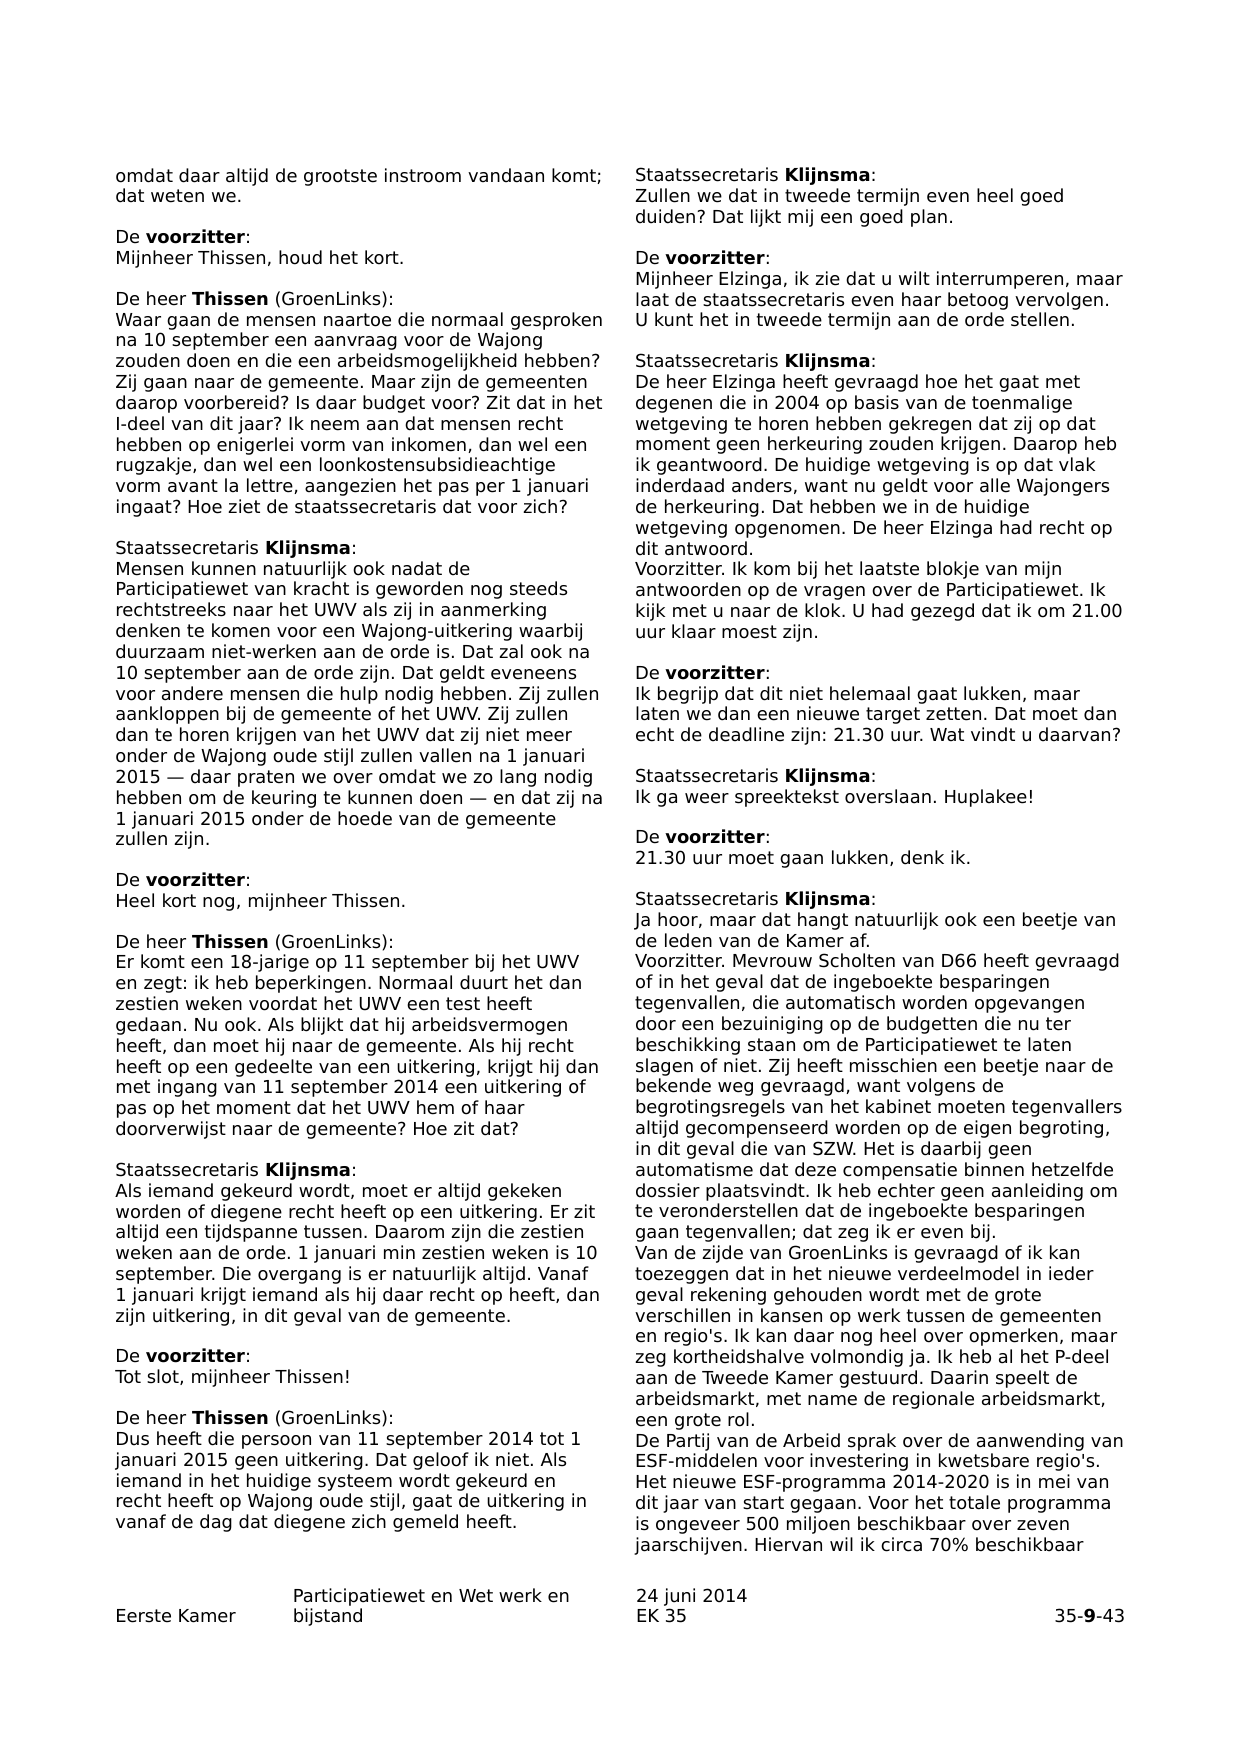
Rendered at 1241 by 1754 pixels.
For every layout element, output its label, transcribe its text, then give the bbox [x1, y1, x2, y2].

text Mensen kunnen natuurlijk ook nadat de Participatiewet van kracht is geworden nog steeds rechtstreeks naar het UWV als zij in aanmerking denken te komen voor een Wajong-uitkering waarbij duurzaam niet-werken aan de orde is. Dat zal ook na 10 september aan de orde zijn. Dat geldt eveneens voor andere mensen die hulp nodig hebben. Zij zullen aankloppen bij de gemeente of het UWV. Zij zullen dan te horen krijgen van het UWV dat zij niet meer onder de Wajong oude stijl zullen vallen na 1 januari 2015 — daar praten we over omdat we zo lang nodig hebben om de keuring te kunnen doen — en dat zij na 1 januari 2015 onder de hoede van de gemeente zullen zijn. [115, 558, 605, 850]
text Dus heeft die persoon van 11 september 2014 tot 1 januari 2015 geen uitkering. Dat geloof ik niet. Als iemand in het huidige systeem wordt gekeurd en recht heeft op Wajong oude stijl, gaat de uitkering in vanaf de dag dat diegene zich gemeld heeft. [115, 1429, 605, 1533]
text Staatssecretaris Klijnsma: [635, 351, 1125, 372]
text Van de zijde van GroenLinks is gevraagd of ik kan toezeggen dat in het nieuwe verdeelmodel in ieder geval rekening gehouden wordt met de grote verschillen in kansen op werk tussen de gemeenten en regio's. Ik kan daar nog heel over opmerken, maar zeg kortheidshalve volmondig ja. Ik heb al het P-deel aan de Tweede Kamer gestuurd. Daarin speelt de arbeidsmarkt, met name de regionale arbeidsmarkt, een grote rol. [635, 1243, 1125, 1430]
text De voorzitter: [115, 870, 605, 891]
text Staatssecretaris Klijnsma: [635, 889, 1125, 909]
text Mijnheer Thissen, houd het kort. [115, 248, 605, 268]
text Ik ga weer spreektekst overslaan. Huplakee! [635, 786, 1125, 807]
text Staatssecretaris Klijnsma: [635, 766, 1125, 786]
text Voorzitter. Mevrouw Scholten van D66 heeft gevraagd of in het geval dat de ingeboekte besparingen tegenvallen, die automatisch worden opgevangen door een bezuiniging op de budgetten die nu ter beschikking staan om de Participatiewet te laten slagen of niet. Zij heeft misschien een beetje naar de bekende weg gevraagd, want volgens de begrotingsregels van het kabinet moeten tegenvallers altijd gecompenseerd worden op de eigen begroting, in dit geval die van SZW. Het is daarbij geen automatisme dat deze compensatie binnen hetzelfde dossier plaatsvindt. Ik heb echter geen aanleiding om te veronderstellen dat de ingeboekte besparingen gaan tegenvallen; dat zeg ik er even bij. [635, 951, 1125, 1243]
text Staatssecretaris Klijnsma: [115, 1160, 605, 1181]
text De heer Thissen (GroenLinks): [115, 288, 605, 309]
text Er komt een 18-jarige op 11 september bij het UWV en zegt: ik heb beperkingen. Normaal duurt het dan zestien weken voordat het UWV een test heeft gedaan. Nu ook. Als blijkt dat hij arbeidsvermogen heeft, dan moet hij naar de gemeente. Als hij recht heeft op een gedeelte van een uitkering, krijgt hij dan met ingang van 11 september 2014 een uitkering of pas op het moment dat het UWV hem of haar doorverwijst naar de gemeente? Hoe zit dat? [115, 952, 605, 1140]
text De voorzitter: [635, 248, 1125, 268]
text omdat daar altijd de grootste instroom vandaan komt; dat weten we. [115, 165, 605, 207]
text De heer Elzinga heeft gevraagd hoe het gaat met degenen die in 2004 op basis van de toenmalige wetgeving te horen hebben gekregen dat zij op dat moment geen herkeuring zouden krijgen. Daarop heb ik geantwoord. De huidige wetgeving is op dat vlak inderdaad anders, want nu geldt voor alle Wajongers de herkeuring. Dat hebben we in de huidige wetgeving opgenomen. De heer Elzinga had recht op dit antwoord. [635, 372, 1125, 559]
text Staatssecretaris Klijnsma: [115, 538, 605, 558]
text Heel kort nog, mijnheer Thissen. [115, 891, 605, 912]
text De voorzitter: [115, 1346, 605, 1367]
text De Partij van de Arbeid sprak over de aanwending van ESF-middelen voor investering in kwetsbare regio's. Het nieuwe ESF-programma 2014-2020 is in mei van dit jaar van start gegaan. Voor het totale programma is ongeveer 500 miljoen beschikbaar over zeven jaarschijven. Hiervan wil ik circa 70% beschikbaar [635, 1430, 1125, 1555]
text De heer Thissen (GroenLinks): [115, 1408, 605, 1429]
text De heer Thissen (GroenLinks): [115, 932, 605, 952]
text De voorzitter: [635, 662, 1125, 683]
text Ik begrijp dat dit niet helemaal gaat lukken, maar laten we dan een nieuwe target zetten. Dat moet dan echt de deadline zijn: 21.30 uur. Wat vindt u daarvan? [635, 683, 1125, 746]
text Ja hoor, maar dat hangt natuurlijk ook een beetje van de leden van de Kamer af. [635, 909, 1125, 951]
text De voorzitter: [115, 227, 605, 248]
text Voorzitter. Ik kom bij het laatste blokje van mijn antwoorden op de vragen over de Participatiewet. Ik kijk met u naar de klok. U had gezegd dat ik om 21.00 uur klaar moest zijn. [635, 559, 1125, 642]
text Staatssecretaris Klijnsma: [635, 165, 1125, 186]
text Zullen we dat in tweede termijn even heel goed duiden? Dat lijkt mij een goed plan. [635, 186, 1125, 228]
text Als iemand gekeurd wordt, moet er altijd gekeken worden of diegene recht heeft op een uitkering. Er zit altijd een tijdspanne tussen. Daarom zijn die zestien weken aan de orde. 1 januari min zestien weken is 10 september. Die overgang is er natuurlijk altijd. Vanaf 1 januari krijgt iemand als hij daar recht op heeft, dan zijn uitkering, in dit geval van de gemeente. [115, 1181, 605, 1326]
text De voorzitter: [635, 827, 1125, 848]
text Waar gaan de mensen naartoe die normaal gesproken na 10 september een aanvraag voor de Wajong zouden doen en die een arbeidsmogelijkheid hebben? Zij gaan naar de gemeente. Maar zijn de gemeenten daarop voorbereid? Is daar budget voor? Zit dat in het I-deel van dit jaar? Ik neem aan dat mensen recht hebben op enigerlei vorm van inkomen, dan wel een rugzakje, dan wel een loonkostensubsidieachtige vorm avant la lettre, aangezien het pas per 1 januari ingaat? Hoe ziet de staatssecretaris dat voor zich? [115, 309, 605, 518]
text Mijnheer Elzinga, ik zie dat u wilt interrumperen, maar laat de staatssecretaris even haar betoog vervolgen. U kunt het in tweede termijn aan de orde stellen. [635, 268, 1125, 331]
text 21.30 uur moet gaan lukken, denk ik. [635, 848, 1125, 869]
text Tot slot, mijnheer Thissen! [115, 1367, 605, 1388]
